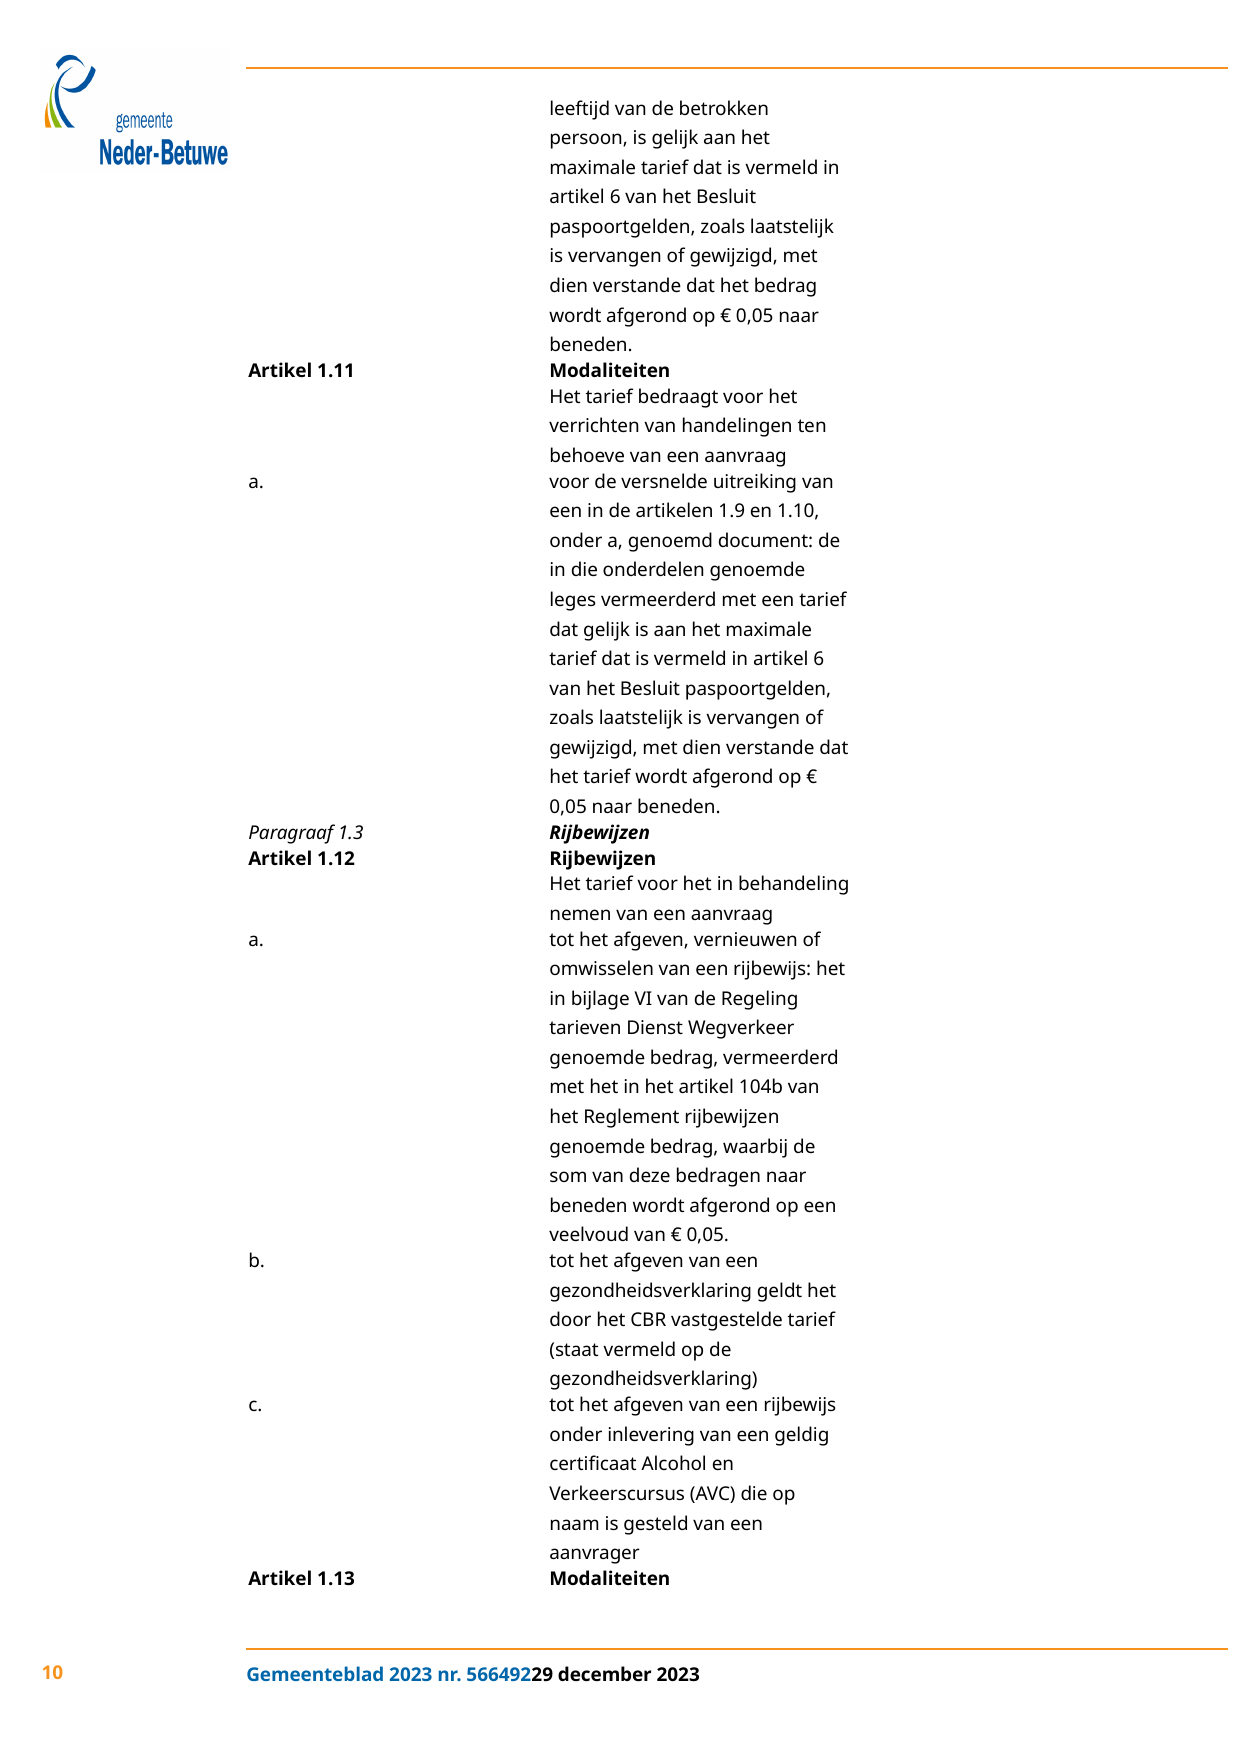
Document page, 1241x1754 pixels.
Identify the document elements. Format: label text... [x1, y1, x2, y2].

table_cell [850, 1565, 1152, 1591]
table_cell [248, 383, 549, 468]
table_cell Het tarief bedraagt voor het verrichten van handelingen ten behoeve van een aanvraag [549, 383, 850, 468]
table_cell [850, 870, 1152, 926]
table_cell Paragraaf 1.3 [248, 819, 549, 845]
table_cell Artikel 1.13 [248, 1565, 549, 1591]
table_cell a. [248, 468, 549, 819]
table_cell [850, 383, 1152, 468]
table_cell voor de versnelde uitreiking van een in de artikelen 1.9 en 1.10, onder a, genoemd document: de in die onderdelen genoemde leges vermeerderd met een tarief dat gelijk is aan het maximale tarief dat is vermeld in artikel 6 van het Besluit paspoortgelden, zoals laatstelijk is vervangen of gewijzigd, met dien verstande dat het tarief wordt afgerond op € 0,05 naar beneden. [549, 468, 850, 819]
table_cell [248, 870, 549, 926]
table_cell Het tarief voor het in behandeling nemen van een aanvraag [549, 870, 850, 926]
picture [41, 47, 231, 172]
table_cell Modaliteiten [549, 357, 850, 383]
table_cell tot het afgeven, vernieuwen of omwisselen van een rijbewijs: het in bijlage VI van de Regeling tarieven Dienst Wegverkeer genoemde bedrag, vermeerderd met het in het artikel 104b van het Reglement rijbewijzen genoemde bedrag, waarbij de som van deze bedragen naar beneden wordt afgerond op een veelvoud van € 0,05. [549, 926, 850, 1247]
table_cell tot het afgeven van een rijbewijs onder inlevering van een geldig certificaat Alcohol en Verkeerscursus (AVC) die op naam is gesteld van een aanvrager [549, 1391, 850, 1565]
table_cell [850, 819, 1152, 845]
table_cell [850, 1247, 1152, 1391]
table_cell b. [248, 1247, 549, 1391]
table_cell Artikel 1.12 [248, 845, 549, 870]
table_cell Rijbewijzen [549, 845, 850, 870]
table_cell [850, 95, 1152, 357]
table_cell [248, 95, 549, 357]
table_cell a. [248, 926, 549, 1247]
table_cell [850, 1391, 1152, 1565]
table_cell Artikel 1.11 [248, 357, 549, 383]
table_cell [850, 926, 1152, 1247]
table_cell Rijbewijzen [549, 819, 850, 845]
table_cell [850, 845, 1152, 870]
table_cell Modaliteiten [549, 1565, 850, 1591]
table_cell leeftijd van de betrokken persoon, is gelijk aan het maximale tarief dat is vermeld in artikel 6 van het Besluit paspoortgelden, zoals laatstelijk is vervangen of gewijzigd, met dien verstande dat het bedrag wordt afgerond op € 0,05 naar beneden. [549, 95, 850, 357]
table_cell tot het afgeven van een gezondheidsverklaring geldt het door het CBR vastgestelde tarief (staat vermeld op de gezondheidsverklaring) [549, 1247, 850, 1391]
table_cell [850, 357, 1152, 383]
table_cell c. [248, 1391, 549, 1565]
table_cell [850, 468, 1152, 819]
